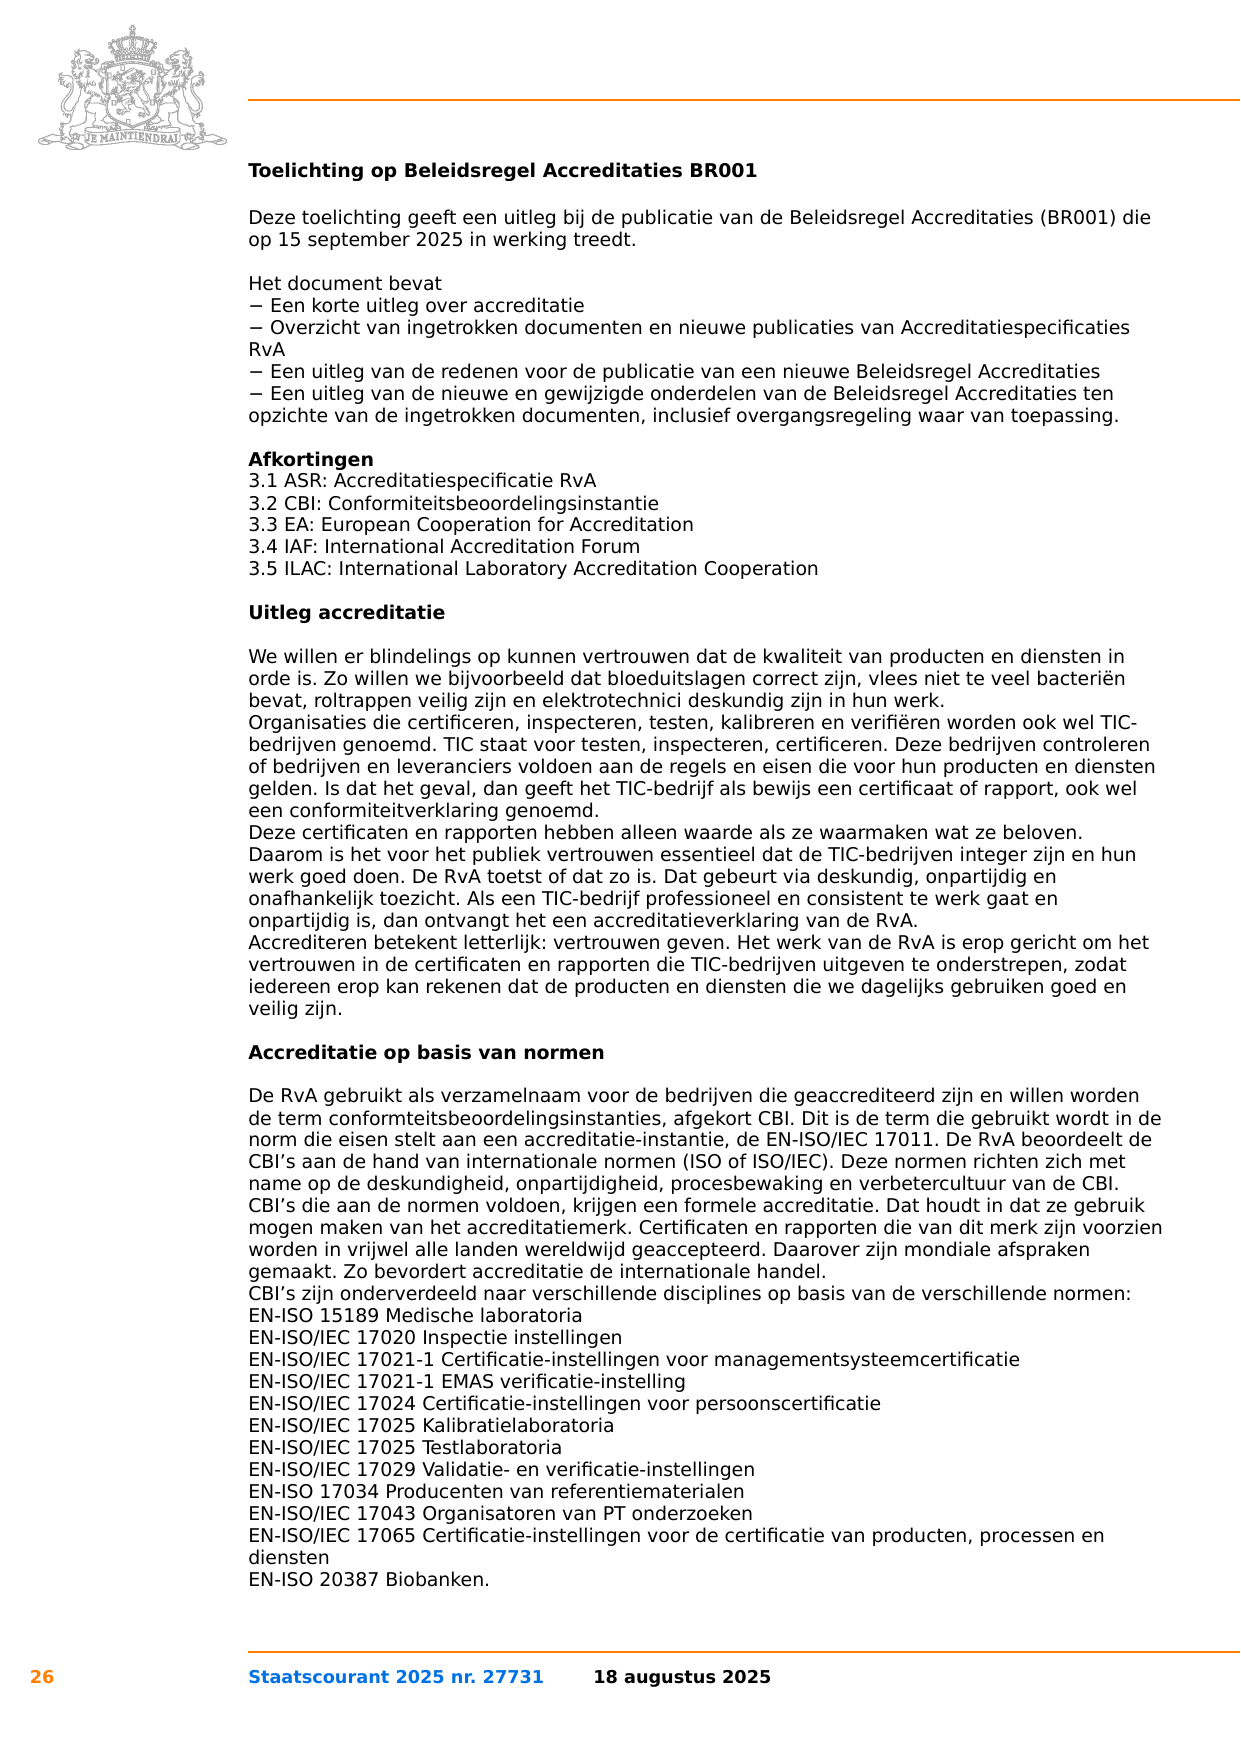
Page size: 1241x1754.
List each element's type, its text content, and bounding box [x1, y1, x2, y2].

text Deze certificaten en rapporten hebben alleen waarde als ze waarmaken wat ze beloven. Daarom is het voor het publiek vertrouwen essentieel dat de TIC-bedrijven integer zijn en hun werk goed doen. De RvA toetst of dat zo is. Dat gebeurt via deskundig, onpartijdig en onafhankelijk toezicht. Als een TIC-bedrijf professioneel en consistent te werk gaat en onpartijdig is, dan ontvangt het een accreditatieverklaring van de RvA. [248, 822, 1163, 932]
subtitle Uitleg accreditatie [248, 602, 1163, 624]
text EN-ISO/IEC 17021-1 EMAS verificatie-instelling [248, 1371, 1163, 1393]
text 3.2 CBI: Conformiteitsbeoordelingsinstantie [248, 492, 1163, 514]
subtitle Afkortingen [248, 448, 1163, 470]
text 3.4 IAF: International Accreditation Forum [248, 536, 1163, 558]
text EN-ISO/IEC 17065 Certificatie-instellingen voor de certificatie van producten, processen en diensten [248, 1525, 1163, 1569]
text EN-ISO/IEC 17020 Inspectie instellingen [248, 1327, 1163, 1349]
text Deze toelichting geeft een uitleg bij de publicatie van de Beleidsregel Accreditaties (BR001) die op 15 september 2025 in werking treedt. [248, 207, 1163, 251]
text CBI’s zijn onderverdeeld naar verschillende disciplines op basis van de verschillende normen: [248, 1283, 1163, 1305]
subtitle Accreditatie op basis van normen [248, 1042, 1163, 1063]
text − Een uitleg van de nieuwe en gewijzigde onderdelen van de Beleidsregel Accreditaties ten opzichte van de ingetrokken documenten, inclusief overgangsregeling waar van toepassing. [248, 383, 1163, 427]
text CBI’s die aan de normen voldoen, krijgen een formele accreditatie. Dat houdt in dat ze gebruik mogen maken van het accreditatiemerk. Certificaten en rapporten die van dit merk zijn voorzien worden in vrijwel alle landen wereldwijd geaccepteerd. Daarover zijn mondiale afspraken gemaakt. Zo bevordert accreditatie de internationale handel. [248, 1195, 1163, 1283]
text − Overzicht van ingetrokken documenten en nieuwe publicaties van Accreditatiespecificaties RvA [248, 317, 1163, 361]
text EN-ISO/IEC 17025 Kalibratielaboratoria [248, 1415, 1163, 1437]
text 3.1 ASR: Accreditatiespecificatie RvA [248, 470, 1163, 492]
text EN-ISO/IEC 17029 Validatie- en verificatie-instellingen [248, 1459, 1163, 1481]
subtitle Toelichting op Beleidsregel Accreditaties BR001 [248, 160, 1163, 182]
text EN-ISO 20387 Biobanken. [248, 1569, 1163, 1591]
text EN-ISO/IEC 17043 Organisatoren van PT onderzoeken [248, 1503, 1163, 1525]
text − Een korte uitleg over accreditatie [248, 295, 1163, 317]
text Organisaties die certificeren, inspecteren, testen, kalibreren en verifiëren worden ook wel TIC-bedrijven genoemd. TIC staat voor testen, inspecteren, certificeren. Deze bedrijven controleren of bedrijven en leveranciers voldoen aan de regels en eisen die voor hun producten en diensten gelden. Is dat het geval, dan geeft het TIC-bedrijf als bewijs een certificaat of rapport, ook wel een conformiteitverklaring genoemd. [248, 712, 1163, 822]
text De RvA gebruikt als verzamelnaam voor de bedrijven die geaccrediteerd zijn en willen worden de term conformteitsbeoordelingsinstanties, afgekort CBI. Dit is de term die gebruikt wordt in de norm die eisen stelt aan een accreditatie-instantie, de EN-ISO/IEC 17011. De RvA beoordeelt de CBI’s aan de hand van internationale normen (ISO of ISO/IEC). Deze normen richten zich met name op de deskundigheid, onpartijdigheid, procesbewaking en verbetercultuur van de CBI. [248, 1085, 1163, 1195]
text 3.3 EA: European Cooperation for Accreditation [248, 514, 1163, 536]
picture [38, 25, 227, 150]
text EN-ISO/IEC 17021-1 Certificatie-instellingen voor managementsysteemcertificatie [248, 1349, 1163, 1371]
text EN-ISO/IEC 17025 Testlaboratoria [248, 1437, 1163, 1459]
text We willen er blindelings op kunnen vertrouwen dat de kwaliteit van producten en diensten in orde is. Zo willen we bijvoorbeeld dat bloeduitslagen correct zijn, vlees niet te veel bacteriën bevat, roltrappen veilig zijn en elektrotechnici deskundig zijn in hun werk. [248, 646, 1163, 712]
text Het document bevat [248, 273, 1163, 295]
text Accrediteren betekent letterlijk: vertrouwen geven. Het werk van de RvA is erop gericht om het vertrouwen in de certificaten en rapporten die TIC-bedrijven uitgeven te onderstrepen, zodat iedereen erop kan rekenen dat de producten en diensten die we dagelijks gebruiken goed en veilig zijn. [248, 932, 1163, 1020]
text 3.5 ILAC: International Laboratory Accreditation Cooperation [248, 558, 1163, 580]
text − Een uitleg van de redenen voor de publicatie van een nieuwe Beleidsregel Accreditaties [248, 361, 1163, 383]
text EN-ISO 15189 Medische laboratoria [248, 1305, 1163, 1327]
text EN-ISO 17034 Producenten van referentiematerialen [248, 1481, 1163, 1503]
text EN-ISO/IEC 17024 Certificatie-instellingen voor persoonscertificatie [248, 1393, 1163, 1415]
